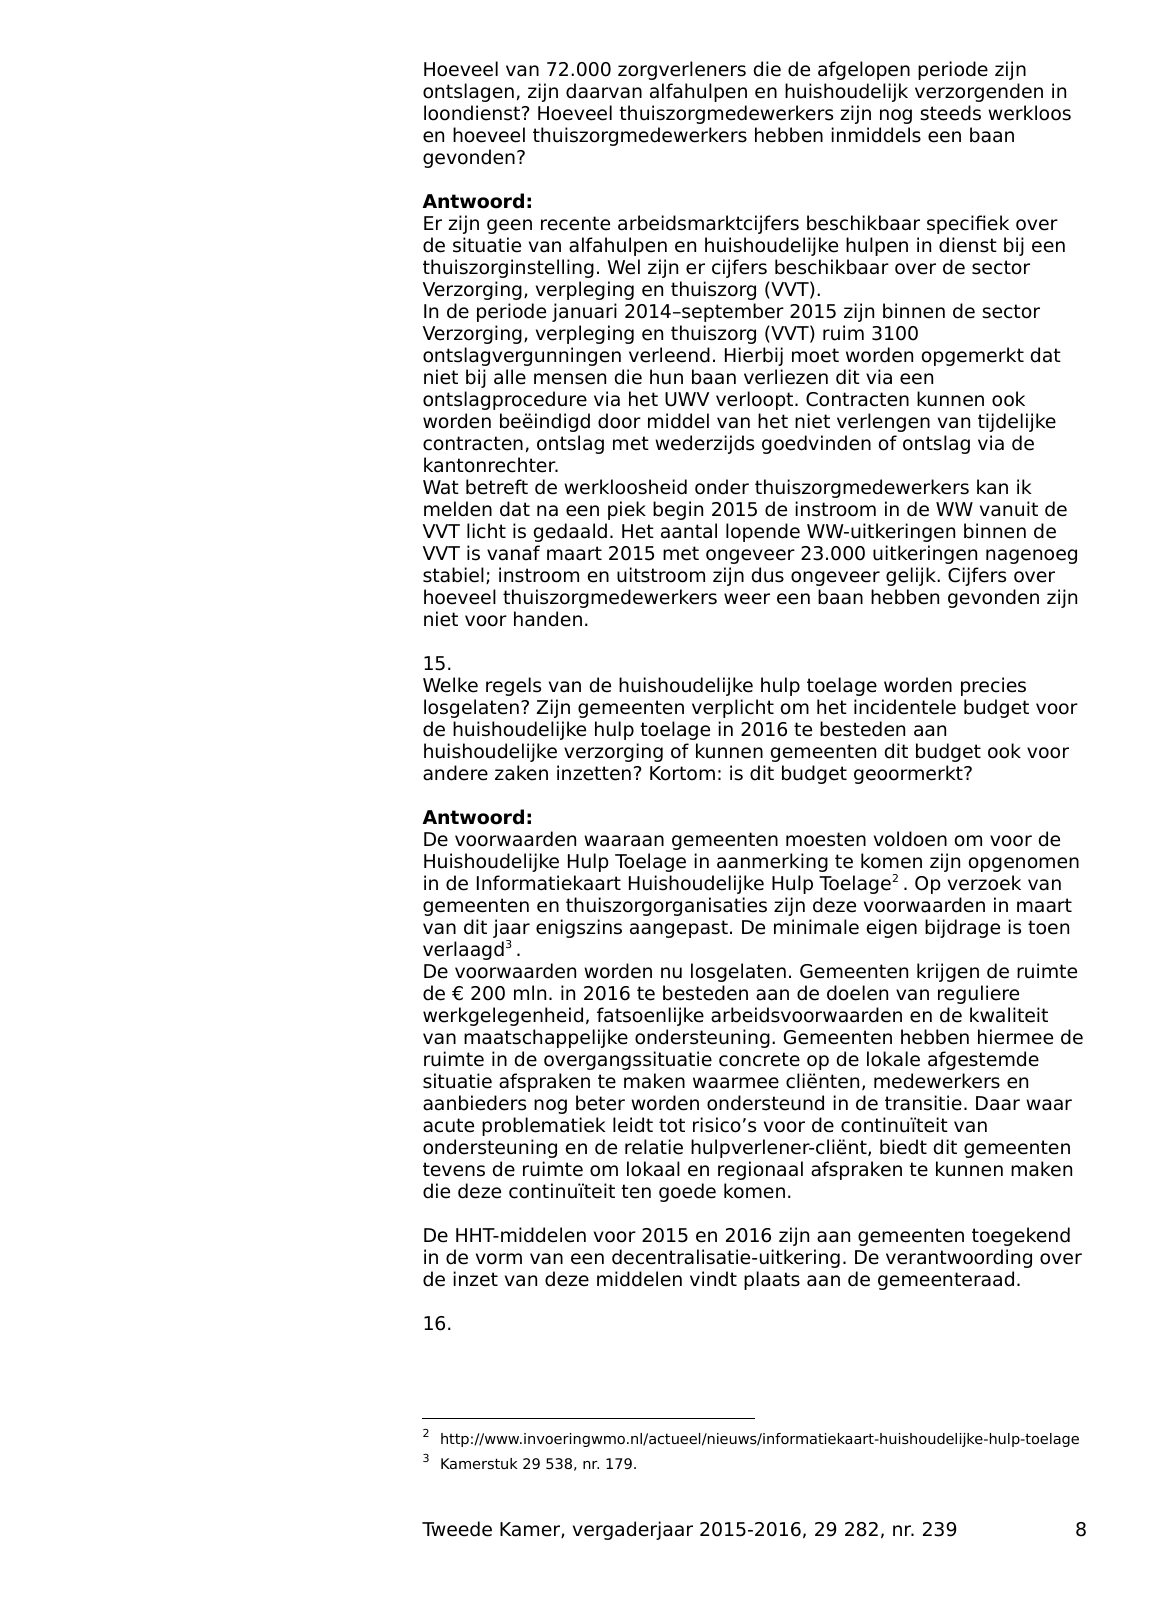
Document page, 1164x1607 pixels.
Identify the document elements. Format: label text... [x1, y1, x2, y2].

text Er zijn geen recente arbeidsmarktcijfers beschikbaar specifiek over de situatie van alfahulpen en huishoudelijke hulpen in dienst bij een thuiszorginstelling. Wel zijn er cijfers beschikbaar over de sector Verzorging, verpleging en thuiszorg (VVT). [422, 213, 1087, 301]
text 15. [422, 653, 1087, 675]
text Hoeveel van 72.000 zorgverleners die de afgelopen periode zijn ontslagen, zijn daarvan alfahulpen en huishoudelijk verzorgenden in loondienst? Hoeveel thuiszorgmedewerkers zijn nog steeds werkloos en hoeveel thuiszorgmedewerkers hebben inmiddels een baan gevonden? [422, 59, 1087, 169]
text Antwoord: [422, 807, 1087, 829]
text In de periode januari 2014–september 2015 zijn binnen de sector Verzorging, verpleging en thuiszorg (VVT) ruim 3100 ontslagvergunningen verleend. Hierbij moet worden opgemerkt dat niet bij alle mensen die hun baan verliezen dit via een ontslagprocedure via het UWV verloopt. Contracten kunnen ook worden beëindigd door middel van het niet verlengen van tijdelijke contracten, ontslag met wederzijds goedvinden of ontslag via de kantonrechter. [422, 301, 1087, 477]
text Kamerstuk 29 538, nr. 179. [422, 1452, 1087, 1474]
text http://www.invoeringwmo.nl/actueel/nieuws/informatiekaart-huishoudelijke-hulp-toelage [422, 1427, 1087, 1449]
text De HHT-middelen voor 2015 en 2016 zijn aan gemeenten toegekend in de vorm van een decentralisatie-uitkering. De verantwoording over de inzet van deze middelen vindt plaats aan de gemeenteraad. [422, 1225, 1087, 1291]
text De voorwaarden worden nu losgelaten. Gemeenten krijgen de ruimte de € 200 mln. in 2016 te besteden aan de doelen van reguliere werkgelegenheid, fatsoenlijke arbeidsvoorwaarden en de kwaliteit van maatschappelijke ondersteuning. Gemeenten hebben hiermee de ruimte in de overgangssituatie concrete op de lokale afgestemde situatie afspraken te maken waarmee cliënten, medewerkers en aanbieders nog beter worden ondersteund in de transitie. Daar waar acute problematiek leidt tot risico’s voor de continuïteit van ondersteuning en de relatie hulpverlener-cliënt, biedt dit gemeenten tevens de ruimte om lokaal en regionaal afspraken te kunnen maken die deze continuïteit ten goede komen. [422, 961, 1087, 1203]
text Welke regels van de huishoudelijke hulp toelage worden precies losgelaten? Zijn gemeenten verplicht om het incidentele budget voor de huishoudelijke hulp toelage in 2016 te besteden aan huishoudelijke verzorging of kunnen gemeenten dit budget ook voor andere zaken inzetten? Kortom: is dit budget geoormerkt? [422, 675, 1087, 785]
text Wat betreft de werkloosheid onder thuiszorgmedewerkers kan ik melden dat na een piek begin 2015 de instroom in de WW vanuit de VVT licht is gedaald. Het aantal lopende WW-uitkeringen binnen de VVT is vanaf maart 2015 met ongeveer 23.000 uitkeringen nagenoeg stabiel; instroom en uitstroom zijn dus ongeveer gelijk. Cijfers over hoeveel thuiszorgmedewerkers weer een baan hebben gevonden zijn niet voor handen. [422, 477, 1087, 631]
text Antwoord: [422, 191, 1087, 213]
text De voorwaarden waaraan gemeenten moesten voldoen om voor de Huishoudelijke Hulp Toelage in aanmerking te komen zijn opgenomen in de Informatiekaart Huishoudelijke Hulp Toelage. Op verzoek van gemeenten en thuiszorgorganisaties zijn deze voorwaarden in maart van dit jaar enigszins aangepast. De minimale eigen bijdrage is toen verlaagd. [422, 829, 1087, 961]
text 16. [422, 1313, 1087, 1335]
